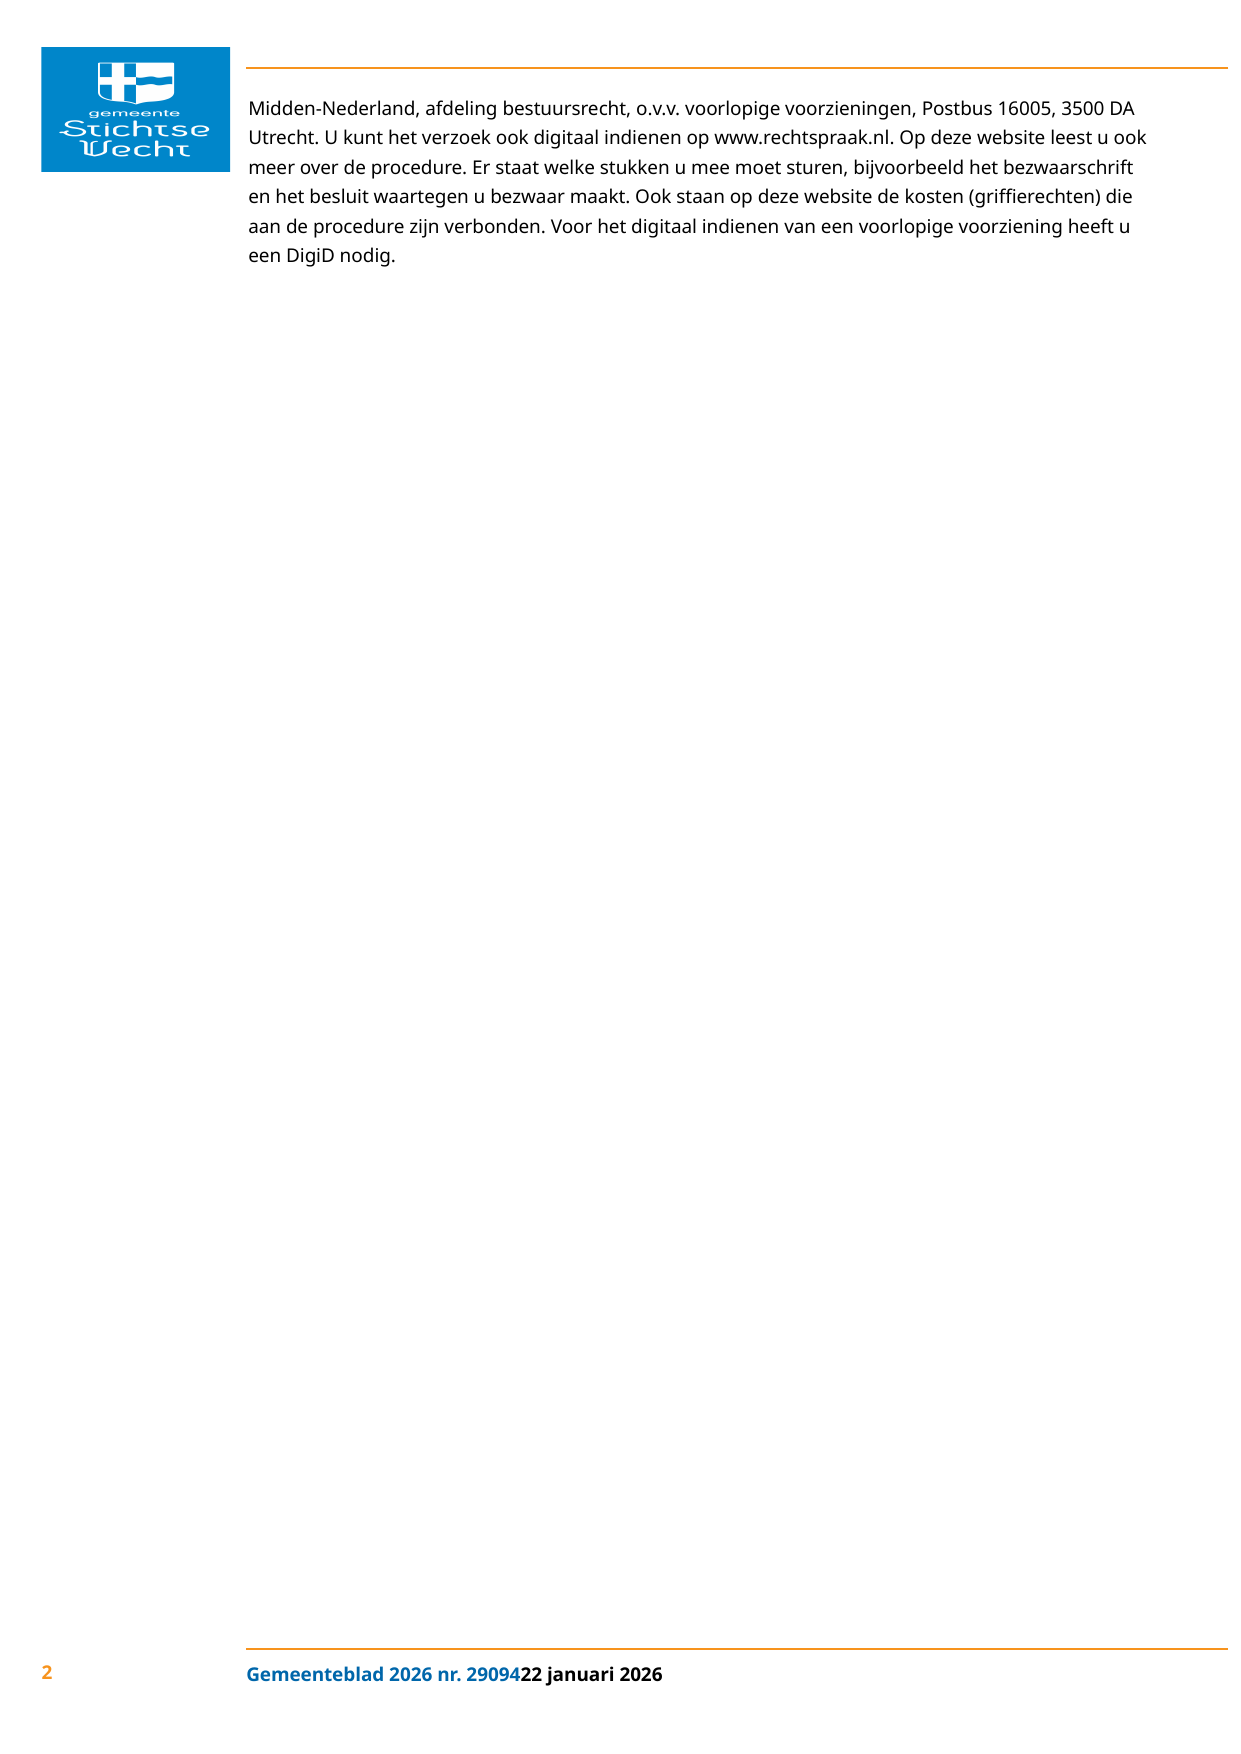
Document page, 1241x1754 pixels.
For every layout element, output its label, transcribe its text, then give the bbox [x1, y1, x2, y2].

picture [137, 63, 174, 103]
picture [99, 63, 135, 101]
text Midden-Nederland, afdeling bestuursrecht, o.v.v. voorlopige voorzieningen, Postbus 16005, 3500 DA Utrecht. U kunt het verzoek ook digitaal indienen op www.rechtspraak.nl. Op deze website leest u ook meer over de procedure. Er staat welke stukken u mee moet sturen, bijvoorbeeld het bezwaarschrift en het besluit waartegen u bezwaar maakt. Ook staan op deze website de kosten (griffierechten) die aan de procedure zijn verbonden. Voor het digitaal indienen van een voorlopige voorziening heeft u een DigiD nodig. [248, 95, 1152, 268]
